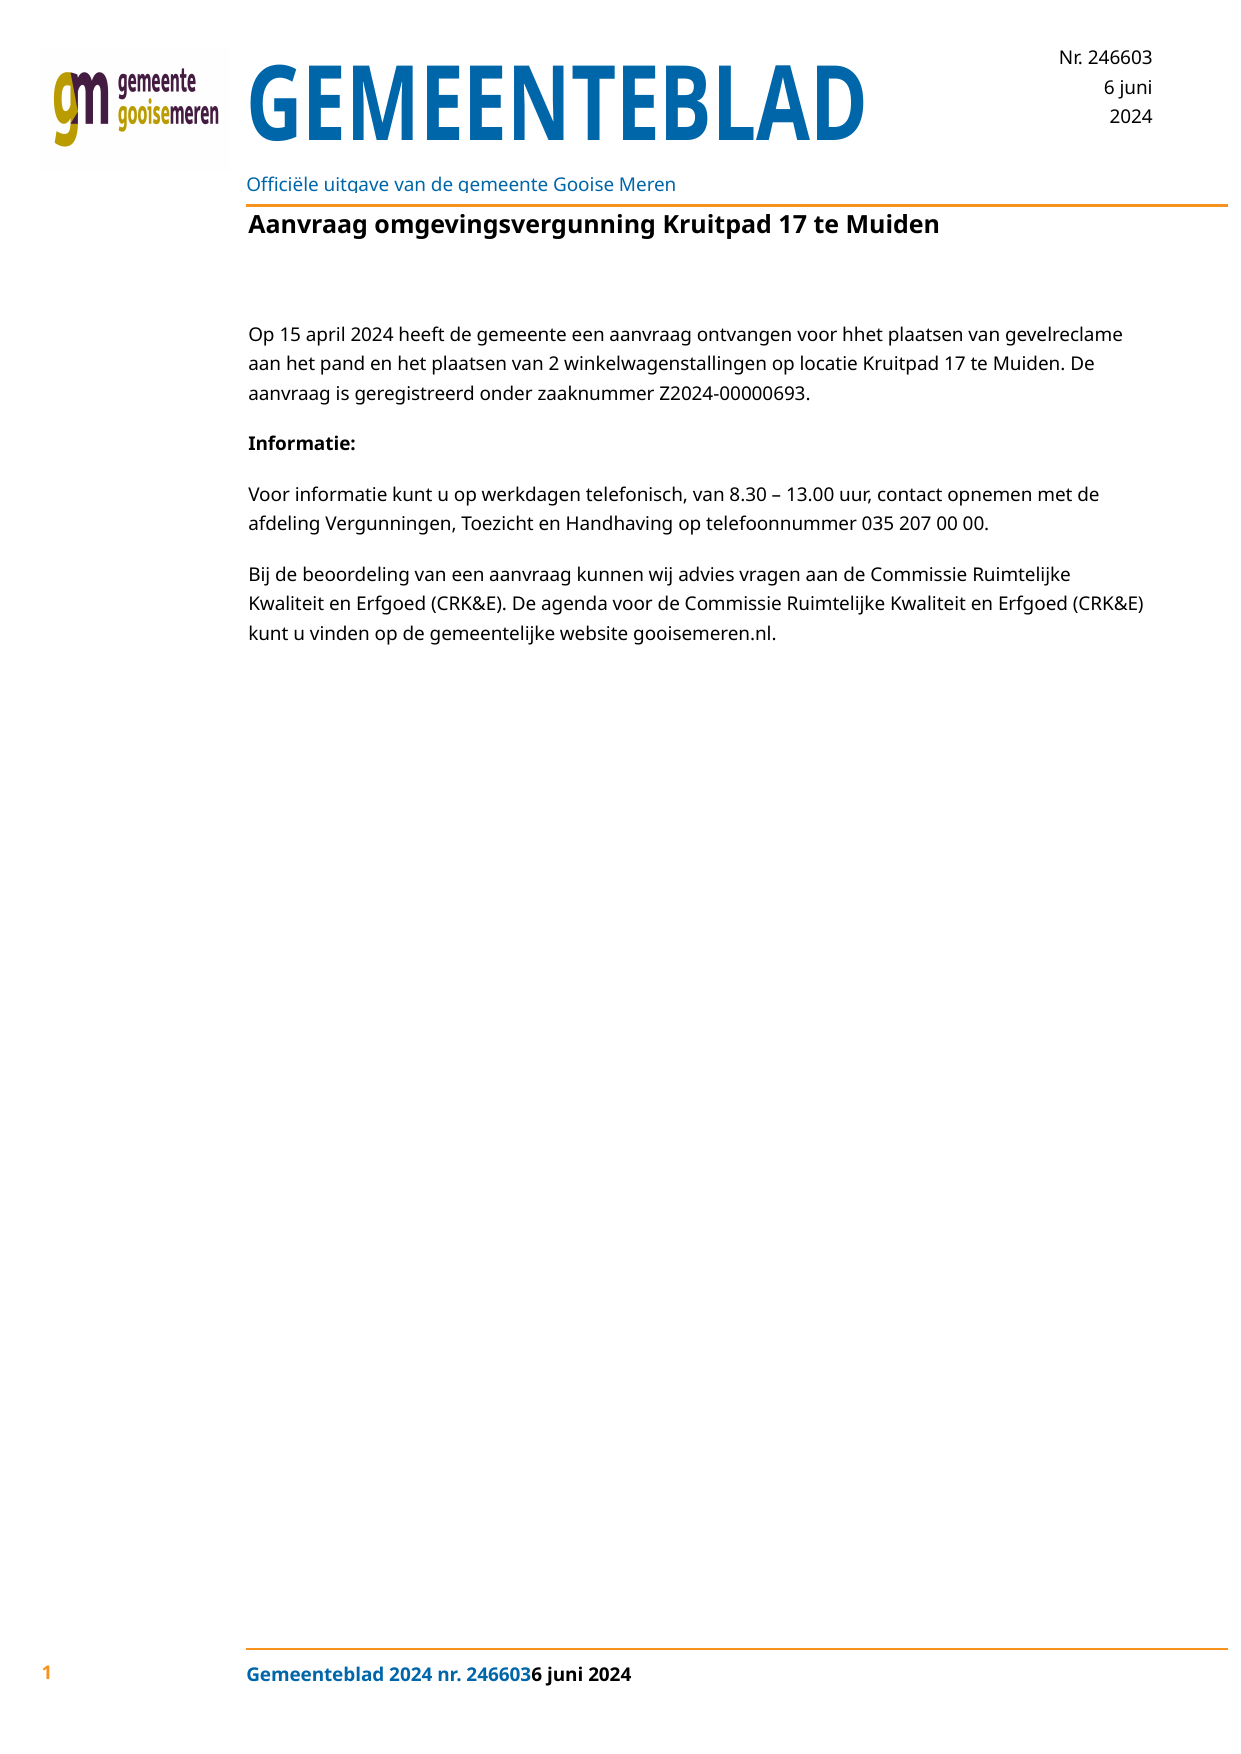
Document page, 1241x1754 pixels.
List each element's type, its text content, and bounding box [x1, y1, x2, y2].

text Bij de beoordeling van een aanvraag kunnen wij advies vragen aan de Commissie Ruimtelijke Kwaliteit en Erfgoed (CRK&E). De agenda voor de Commissie Ruimtelijke Kwaliteit en Erfgoed (CRK&E) kunt u vinden op de gemeentelijke website gooisemeren.nl. [248, 561, 1152, 646]
text Aanvraag omgevingsvergunning Kruitpad 17 te Muiden [248, 207, 1152, 241]
text Op 15 april 2024 heeft de gemeente een aanvraag ontvangen voor hhet plaatsen van gevelreclame aan het pand en het plaatsen van 2 winkelwagenstallingen op locatie Kruitpad 17 te Muiden. De aanvraag is geregistreerd onder zaaknummer Z2024-00000693. [248, 321, 1152, 406]
picture [41, 47, 231, 172]
text Informatie: [248, 430, 1152, 456]
text Voor informatie kunt u op werkdagen telefonisch, van 8.30 – 13.00 uur, contact opnemen met de afdeling Vergunningen, Toezicht en Handhaving op telefoonnummer 035 207 00 00. [248, 481, 1152, 536]
